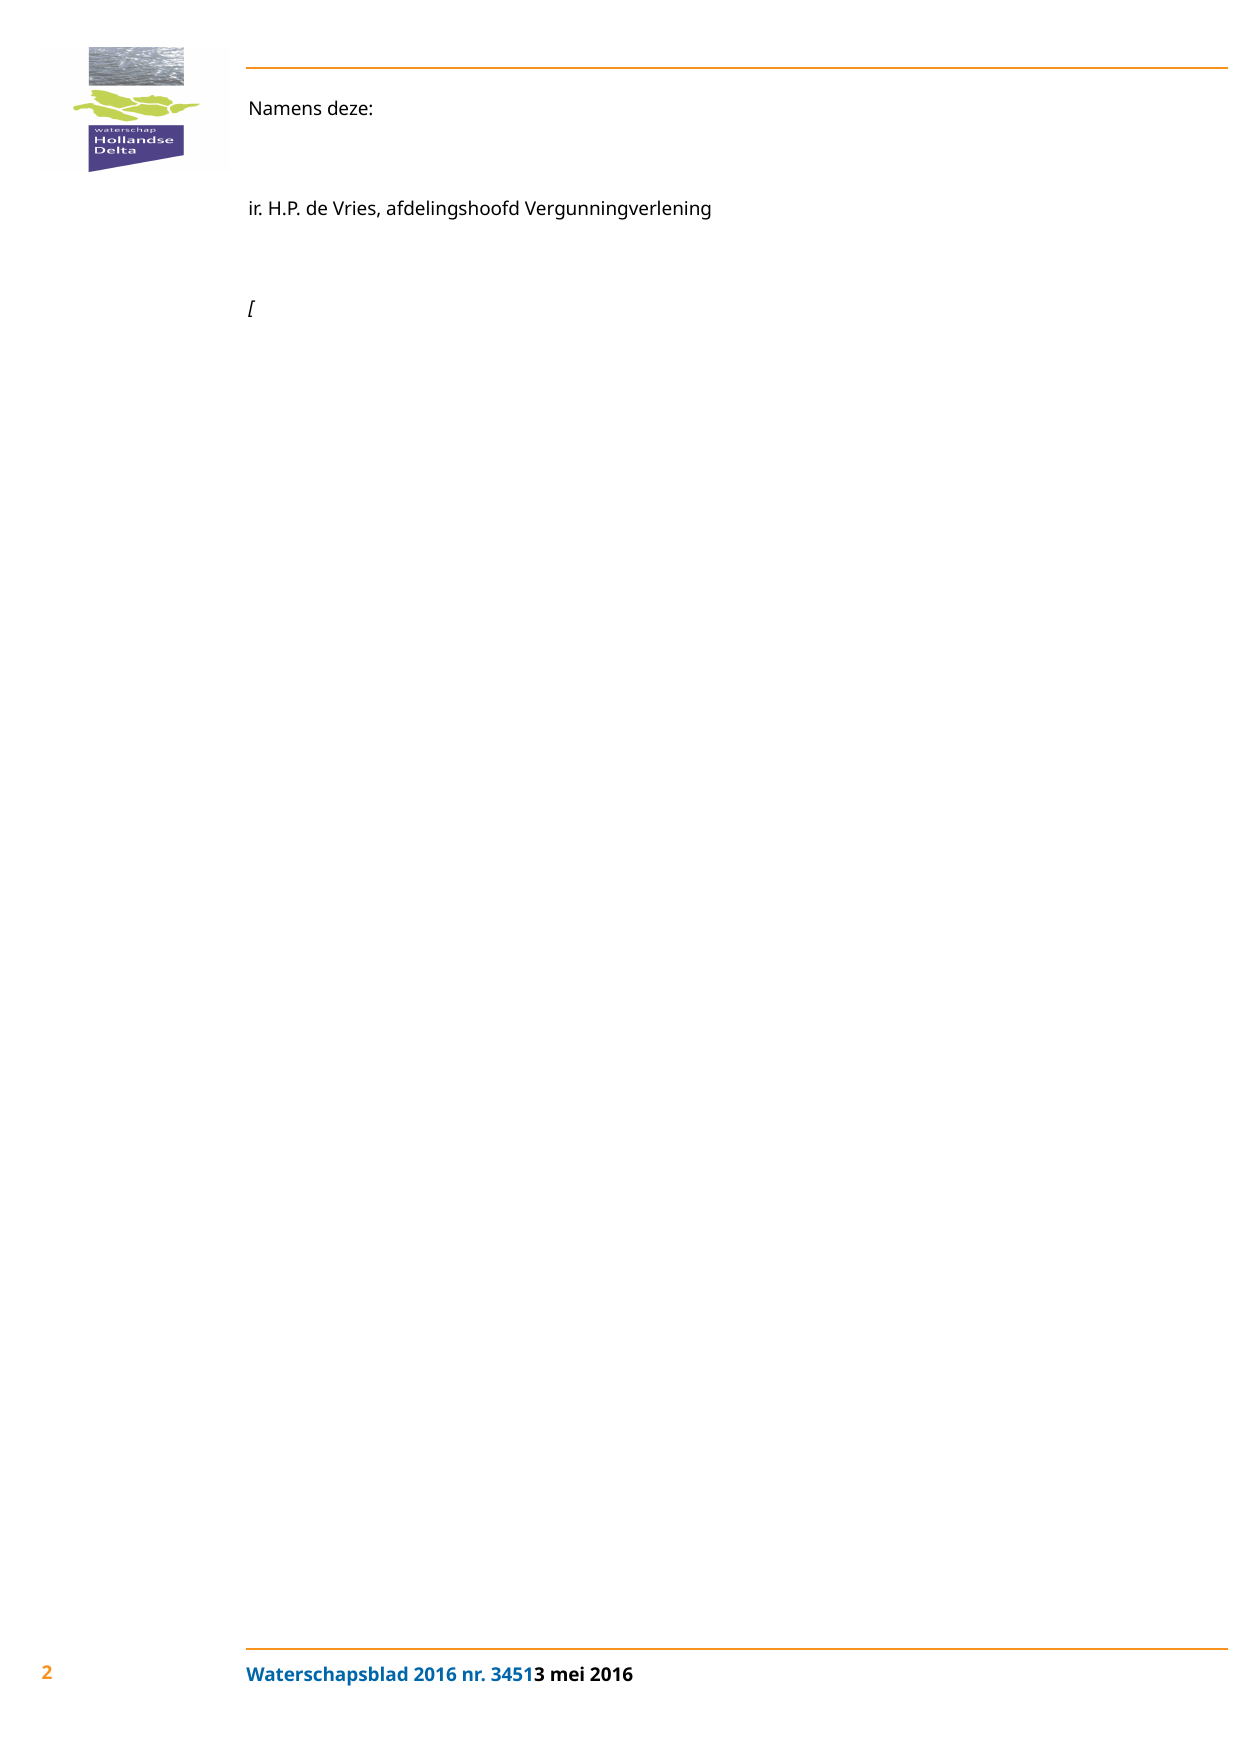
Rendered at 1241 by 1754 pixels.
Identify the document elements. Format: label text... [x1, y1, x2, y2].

text Namens deze: [248, 95, 1152, 121]
picture [41, 47, 231, 172]
text ir. H.P. de Vries, afdelingshoofd Vergunningverlening [248, 196, 1152, 221]
text [ [248, 294, 1152, 319]
